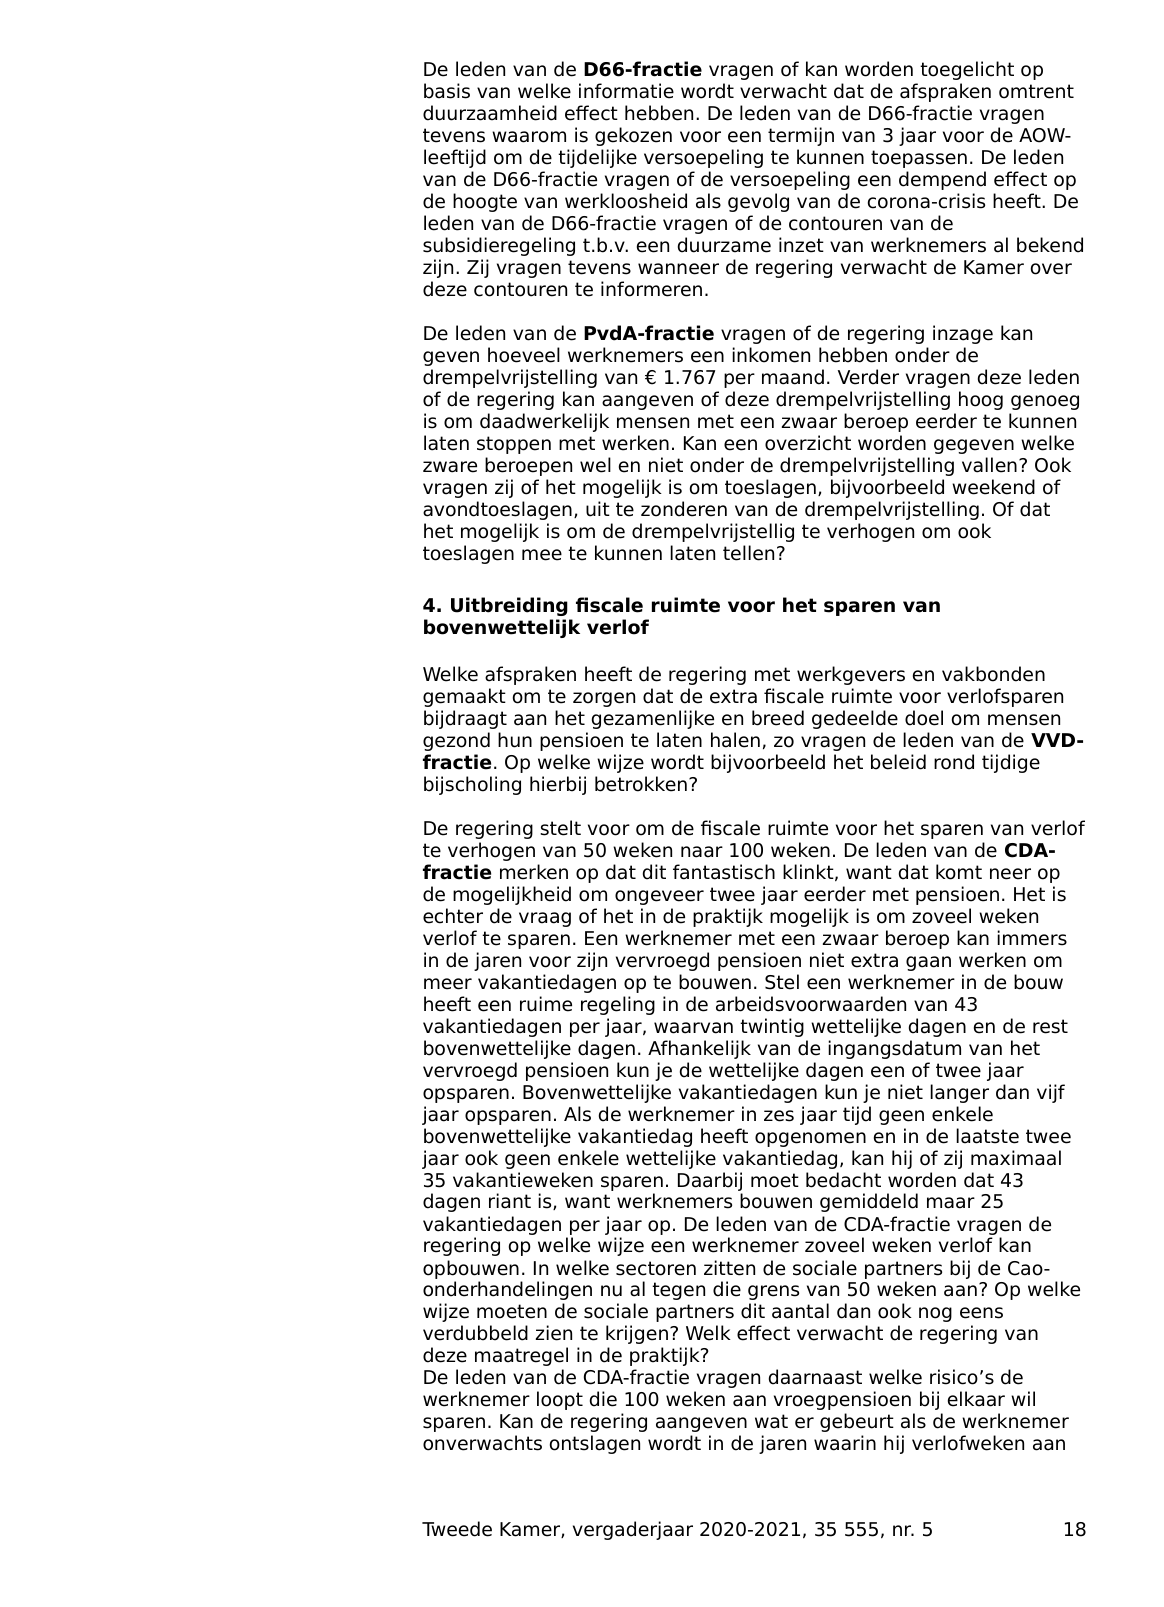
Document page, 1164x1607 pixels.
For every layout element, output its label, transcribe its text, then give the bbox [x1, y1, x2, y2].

subtitle 4. Uitbreiding fiscale ruimte voor het sparen van bovenwettelijk verlof [422, 595, 1087, 639]
text De regering stelt voor om de fiscale ruimte voor het sparen van verlof te verhogen van 50 weken naar 100 weken. De leden van de CDA-fractie merken op dat dit fantastisch klinkt, want dat komt neer op de mogelijkheid om ongeveer twee jaar eerder met pensioen. Het is echter de vraag of het in de praktijk mogelijk is om zoveel weken verlof te sparen. Een werknemer met een zwaar beroep kan immers in de jaren voor zijn vervroegd pensioen niet extra gaan werken om meer vakantiedagen op te bouwen. Stel een werknemer in de bouw heeft een ruime regeling in de arbeidsvoorwaarden van 43 vakantiedagen per jaar, waarvan twintig wettelijke dagen en de rest bovenwettelijke dagen. Afhankelijk van de ingangsdatum van het vervroegd pensioen kun je de wettelijke dagen een of twee jaar opsparen. Bovenwettelijke vakantiedagen kun je niet langer dan vijf jaar opsparen. Als de werknemer in zes jaar tijd geen enkele bovenwettelijke vakantiedag heeft opgenomen en in de laatste twee jaar ook geen enkele wettelijke vakantiedag, kan hij of zij maximaal 35 vakantieweken sparen. Daarbij moet bedacht worden dat 43 dagen riant is, want werknemers bouwen gemiddeld maar 25 vakantiedagen per jaar op. De leden van de CDA-fractie vragen de regering op welke wijze een werknemer zoveel weken verlof kan opbouwen. In welke sectoren zitten de sociale partners bij de Cao-onderhandelingen nu al tegen die grens van 50 weken aan? Op welke wijze moeten de sociale partners dit aantal dan ook nog eens verdubbeld zien te krijgen? Welk effect verwacht de regering van deze maatregel in de praktijk? [422, 818, 1087, 1367]
text De leden van de PvdA-fractie vragen of de regering inzage kan geven hoeveel werknemers een inkomen hebben onder de drempelvrijstelling van € 1.767 per maand. Verder vragen deze leden of de regering kan aangeven of deze drempelvrijstelling hoog genoeg is om daadwerkelijk mensen met een zwaar beroep eerder te kunnen laten stoppen met werken. Kan een overzicht worden gegeven welke zware beroepen wel en niet onder de drempelvrijstelling vallen? Ook vragen zij of het mogelijk is om toeslagen, bijvoorbeeld weekend of avondtoeslagen, uit te zonderen van de drempelvrijstelling. Of dat het mogelijk is om de drempelvrijstellig te verhogen om ook toeslagen mee te kunnen laten tellen? [422, 323, 1087, 565]
text De leden van de D66-fractie vragen of kan worden toegelicht op basis van welke informatie wordt verwacht dat de afspraken omtrent duurzaamheid effect hebben. De leden van de D66-fractie vragen tevens waarom is gekozen voor een termijn van 3 jaar voor de AOW-leeftijd om de tijdelijke versoepeling te kunnen toepassen. De leden van de D66-fractie vragen of de versoepeling een dempend effect op de hoogte van werkloosheid als gevolg van de corona-crisis heeft. De leden van de D66-fractie vragen of de contouren van de subsidieregeling t.b.v. een duurzame inzet van werknemers al bekend zijn. Zij vragen tevens wanneer de regering verwacht de Kamer over deze contouren te informeren. [422, 59, 1087, 301]
text Welke afspraken heeft de regering met werkgevers en vakbonden gemaakt om te zorgen dat de extra fiscale ruimte voor verlofsparen bijdraagt aan het gezamenlijke en breed gedeelde doel om mensen gezond hun pensioen te laten halen, zo vragen de leden van de VVD-fractie. Op welke wijze wordt bijvoorbeeld het beleid rond tijdige bijscholing hierbij betrokken? [422, 664, 1087, 796]
text De leden van de CDA-fractie vragen daarnaast welke risico’s de werknemer loopt die 100 weken aan vroegpensioen bij elkaar wil sparen. Kan de regering aangeven wat er gebeurt als de werknemer onverwachts ontslagen wordt in de jaren waarin hij verlofweken aan [422, 1367, 1087, 1455]
